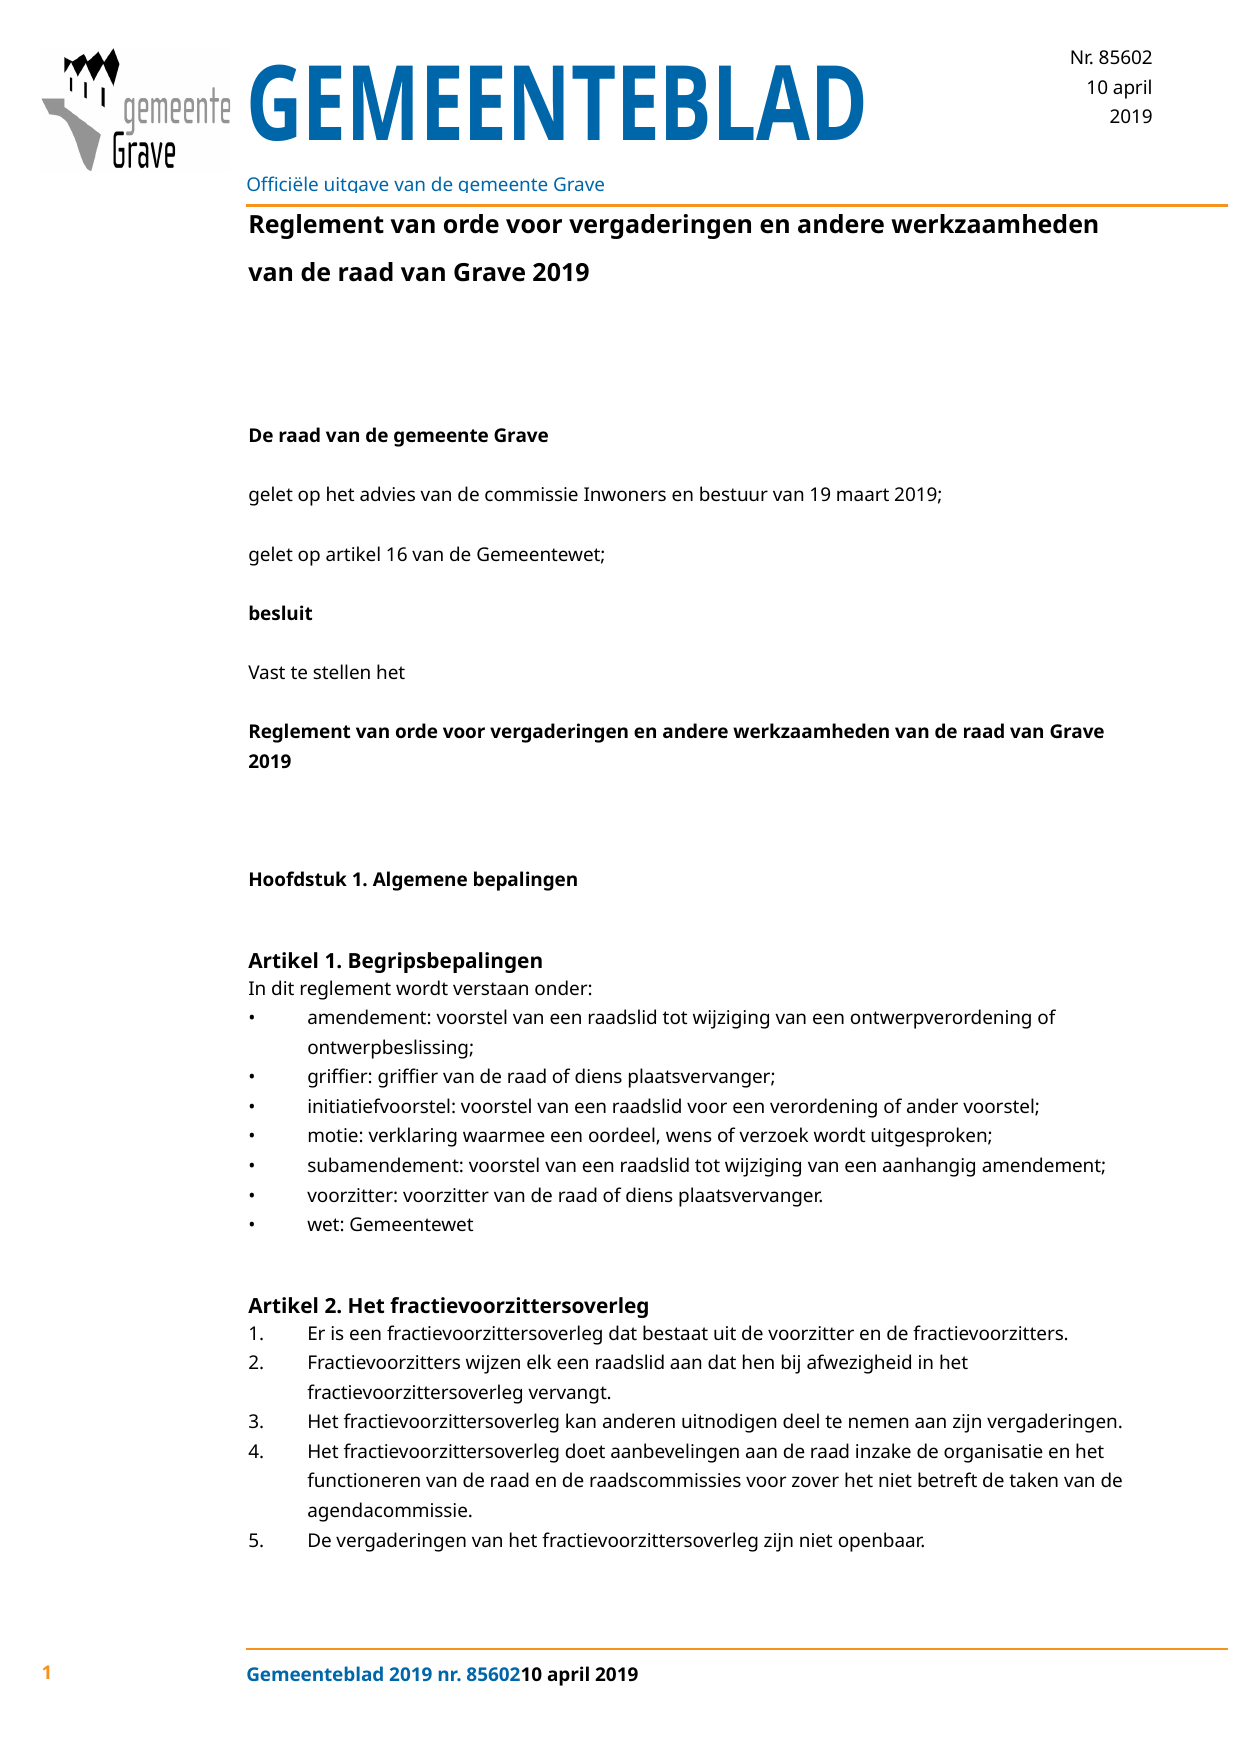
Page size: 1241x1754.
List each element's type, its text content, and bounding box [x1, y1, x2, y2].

list Het fractievoorzittersoverleg kan anderen uitnodigen deel te nemen aan zijn vergaderingen. [248, 1408, 1152, 1434]
list amendement: voorstel van een raadslid tot wijziging van een ontwerpverordening of ontwerpbeslissing; [248, 1004, 1152, 1059]
list initiatiefvoorstel: voorstel van een raadslid voor een verordening of ander voorstel; [248, 1093, 1152, 1119]
text Artikel 1. Begripsbepalingen [248, 946, 1152, 975]
list Er is een fractievoorzittersoverleg dat bestaat uit de voorzitter en de fractievoorzitters. [248, 1320, 1152, 1346]
text In dit reglement wordt verstaan onder: [248, 975, 1152, 1000]
list wet: Gemeentewet [248, 1211, 1152, 1237]
text Reglement van orde voor vergaderingen en andere werkzaamheden van de raad van Grave 2019 [248, 207, 1152, 288]
text Artikel 2. Het fractievoorzittersoverleg [248, 1291, 1152, 1320]
text Hoofdstuk 1. Algemene bepalingen [248, 866, 1152, 892]
list motie: verklaring waarmee een oordeel, wens of verzoek wordt uitgesproken; [248, 1123, 1152, 1148]
text De raad van de gemeente Grave [248, 422, 1152, 448]
text gelet op artikel 16 van de Gemeentewet; [248, 541, 1152, 567]
text gelet op het advies van de commissie Inwoners en bestuur van 19 maart 2019; [248, 482, 1152, 507]
picture [41, 47, 231, 172]
list Fractievoorzitters wijzen elk een raadslid aan dat hen bij afwezigheid in het fractievoorzittersoverleg vervangt. [248, 1349, 1152, 1405]
text Reglement van orde voor vergaderingen en andere werkzaamheden van de raad van Grave 2019 [248, 718, 1152, 774]
list De vergaderingen van het fractievoorzittersoverleg zijn niet openbaar. [248, 1527, 1152, 1553]
list griffier: griffier van de raad of diens plaatsvervanger; [248, 1063, 1152, 1089]
list voorzitter: voorzitter van de raad of diens plaatsvervanger. [248, 1182, 1152, 1207]
text Vast te stellen het [248, 659, 1152, 685]
text besluit [248, 600, 1152, 626]
list Het fractievoorzittersoverleg doet aanbevelingen aan de raad inzake de organisatie en het functioneren van de raad en de raadscommissies voor zover het niet betreft de taken van de agendacommissie. [248, 1438, 1152, 1523]
list subamendement: voorstel van een raadslid tot wijziging van een aanhangig amendement; [248, 1152, 1152, 1178]
